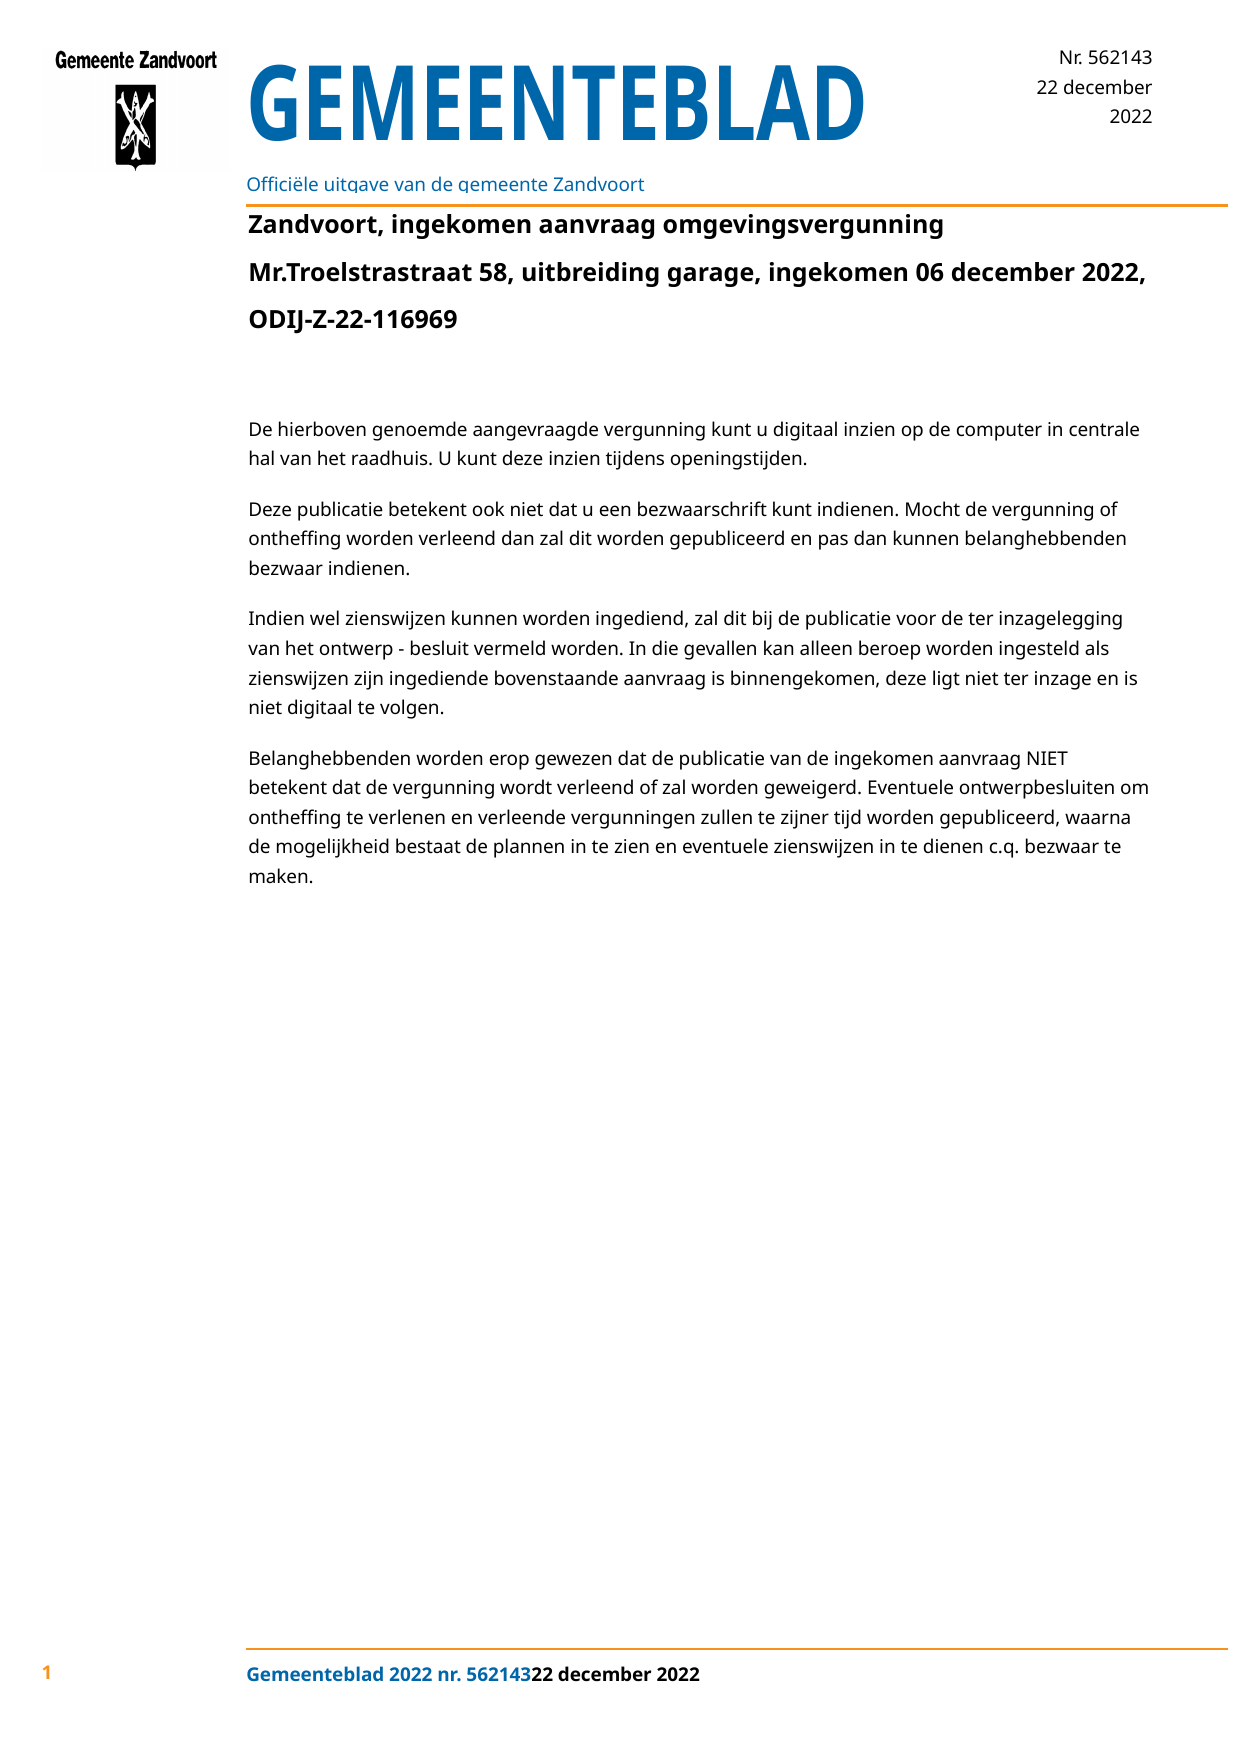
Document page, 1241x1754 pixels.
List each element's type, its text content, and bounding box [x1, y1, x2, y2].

text Belanghebbenden worden erop gewezen dat de publicatie van de ingekomen aanvraag NIET betekent dat de vergunning wordt verleend of zal worden geweigerd. Eventuele ontwerpbesluiten om ontheffing te verlenen en verleende vergunningen zullen te zijner tijd worden gepubliceerd, waarna de mogelijkheid bestaat de plannen in te zien en eventuele zienswijzen in te dienen c.q. bezwaar te maken. [248, 745, 1152, 889]
text Deze publicatie betekent ook niet dat u een bezwaarschrift kunt indienen. Mocht de vergunning of ontheffing worden verleend dan zal dit worden gepubliceerd en pas dan kunnen belanghebbenden bezwaar indienen. [248, 496, 1152, 581]
text Indien wel zienswijzen kunnen worden ingediend, zal dit bij de publicatie voor de ter inzagelegging van het ontwerp - besluit vermeld worden. In die gevallen kan alleen beroep worden ingesteld als zienswijzen zijn ingediende bovenstaande aanvraag is binnengekomen, deze ligt niet ter inzage en is niet digitaal te volgen. [248, 606, 1152, 720]
text De hierboven genoemde aangevraagde vergunning kunt u digitaal inzien op de computer in centrale hal van het raadhuis. U kunt deze inzien tijdens openingstijden. [248, 416, 1152, 471]
text Zandvoort, ingekomen aanvraag omgevingsvergunning Mr.Troelstrastraat 58, uitbreiding garage, ingekomen 06 december 2022, ODIJ-Z-22-116969 [248, 207, 1152, 336]
picture [41, 47, 231, 172]
